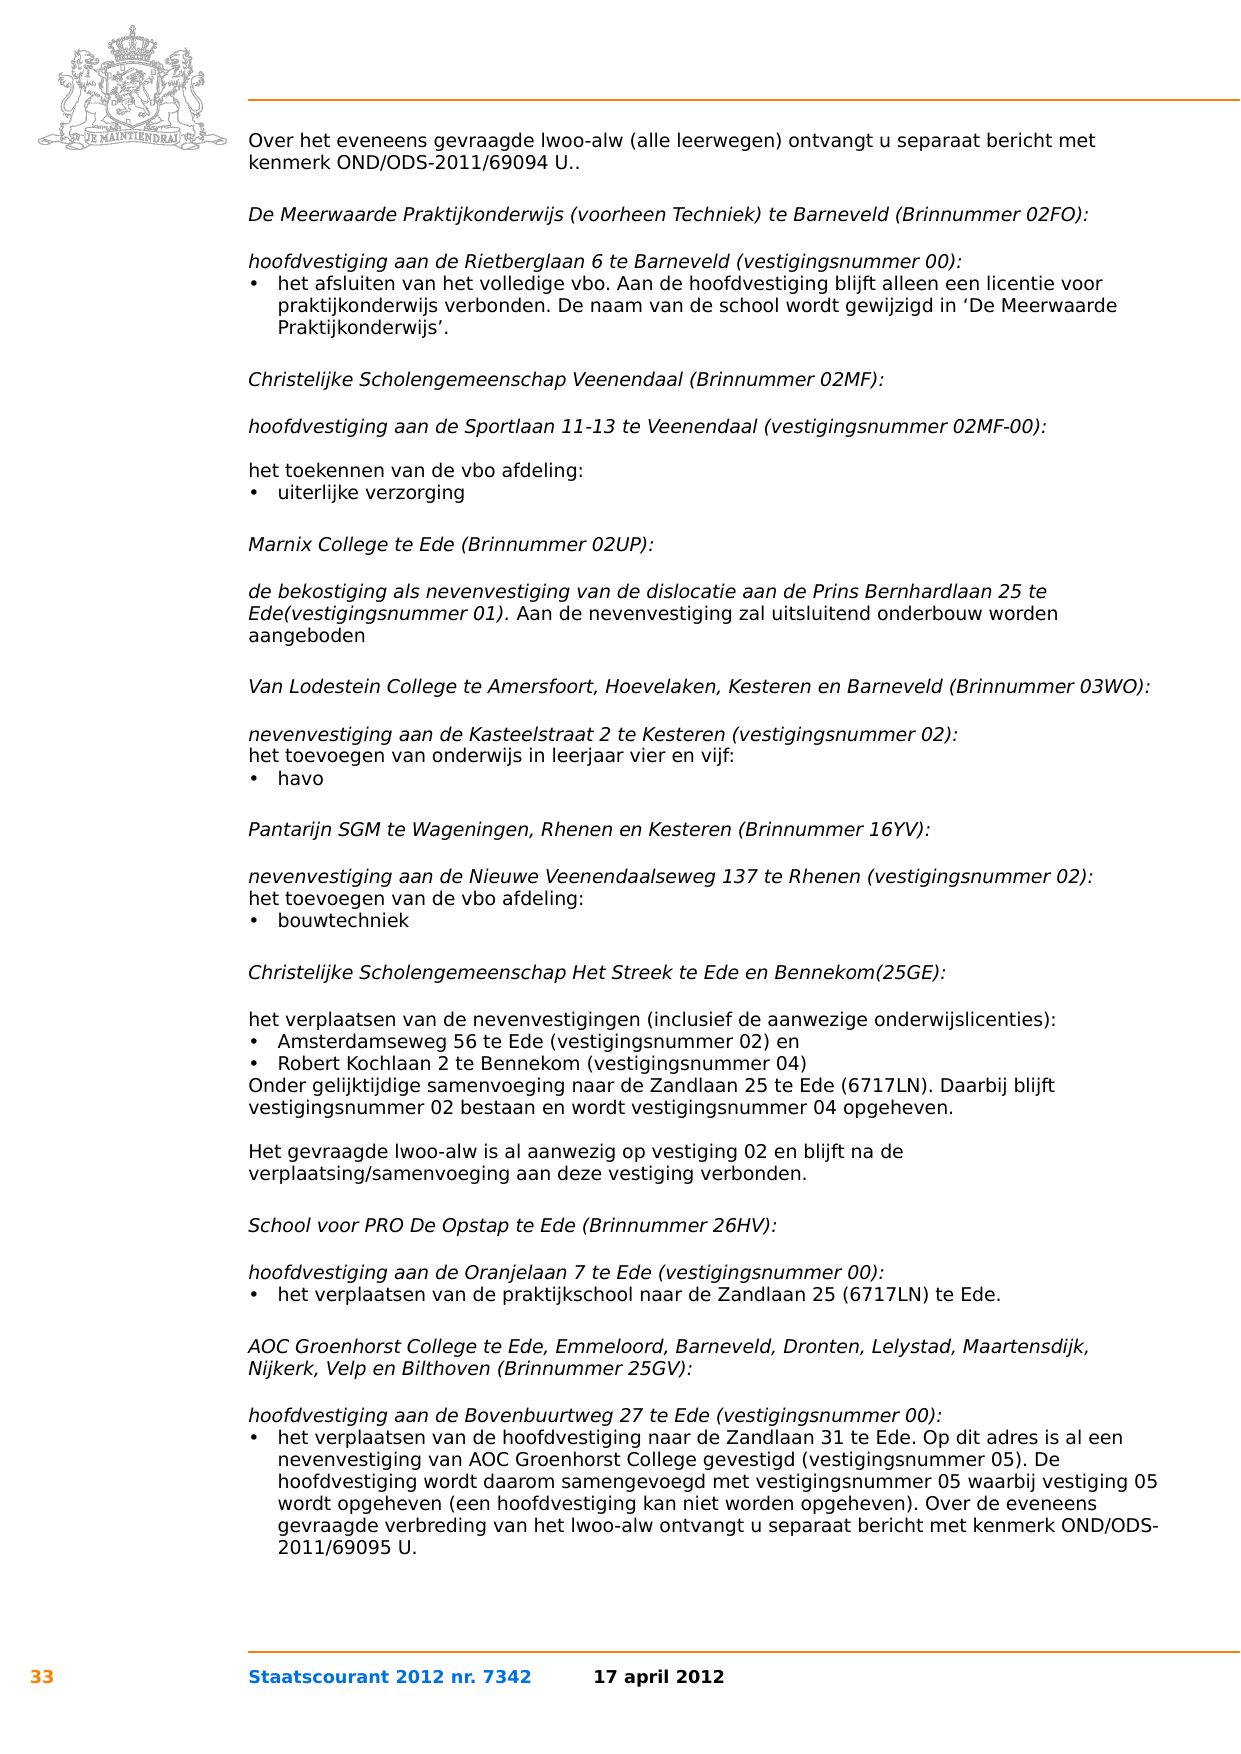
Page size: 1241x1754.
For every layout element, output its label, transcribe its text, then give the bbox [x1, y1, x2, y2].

text nevenvestiging aan de Kasteelstraat 2 te Kesteren (vestigingsnummer 02): [248, 723, 1163, 745]
text hoofdvestiging aan de Oranjelaan 7 te Ede (vestigingsnummer 00): [248, 1262, 1163, 1284]
text • Amsterdamseweg 56 te Ede (vestigingsnummer 02) en [248, 1031, 1163, 1053]
text hoofdvestiging aan de Bovenbuurtweg 27 te Ede (vestigingsnummer 00): [248, 1405, 1163, 1427]
subtitle Marnix College te Ede (Brinnummer 02UP): [248, 533, 1163, 556]
subtitle AOC Groenhorst College te Ede, Emmeloord, Barneveld, Dronten, Lelystad, Maartensdijk, Nijkerk, Velp en Bilthoven (Brinnummer 25GV): [248, 1336, 1163, 1380]
subtitle Van Lodestein College te Amersfoort, Hoevelaken, Kesteren en Barneveld (Brinnummer 03WO): [248, 676, 1163, 698]
text • het verplaatsen van de praktijkschool naar de Zandlaan 25 (6717LN) te Ede. [248, 1284, 1163, 1306]
text • het verplaatsen van de hoofdvestiging naar de Zandlaan 31 te Ede. Op dit adres is al een nevenvestiging van AOC Groenhorst College gevestigd (vestigingsnummer 05). De hoofdvestiging wordt daarom samengevoegd met vestigingsnummer 05 waarbij vestiging 05 wordt opgeheven (een hoofdvestiging kan niet worden opgeheven). Over de eveneens gevraagde verbreding van het lwoo-alw ontvangt u separaat bericht met kenmerk OND/ODS-2011/69095 U. [248, 1427, 1163, 1559]
subtitle Christelijke Scholengemeenschap Veenendaal (Brinnummer 02MF): [248, 369, 1163, 391]
picture [38, 25, 227, 150]
text • Robert Kochlaan 2 te Bennekom (vestigingsnummer 04) [248, 1053, 1163, 1075]
text het toevoegen van de vbo afdeling: [248, 888, 1163, 910]
text het toevoegen van onderwijs in leerjaar vier en vijf: [248, 745, 1163, 767]
text Het gevraagde lwoo-alw is al aanwezig op vestiging 02 en blijft na de verplaatsing/samenvoeging aan deze vestiging verbonden. [248, 1141, 1163, 1185]
text • uiterlijke verzorging [248, 482, 1163, 503]
text het toekennen van de vbo afdeling: [248, 459, 1163, 482]
subtitle School voor PRO De Opstap te Ede (Brinnummer 26HV): [248, 1215, 1163, 1237]
text hoofdvestiging aan de Rietberglaan 6 te Barneveld (vestigingsnummer 00): [248, 251, 1163, 273]
text • het afsluiten van het volledige vbo. Aan de hoofdvestiging blijft alleen een licentie voor praktijkonderwijs verbonden. De naam van de school wordt gewijzigd in ‘De Meerwaarde Praktijkonderwijs’. [248, 273, 1163, 339]
text het verplaatsen van de nevenvestigingen (inclusief de aanwezige onderwijslicenties): [248, 1009, 1163, 1031]
text hoofdvestiging aan de Sportlaan 11-13 te Veenendaal (vestigingsnummer 02MF-00): [248, 416, 1163, 438]
subtitle De Meerwaarde Praktijkonderwijs (voorheen Techniek) te Barneveld (Brinnummer 02FO): [248, 204, 1163, 226]
text • havo [248, 767, 1163, 789]
subtitle Christelijke Scholengemeenschap Het Streek te Ede en Bennekom(25GE): [248, 962, 1163, 984]
text Onder gelijktijdige samenvoeging naar de Zandlaan 25 te Ede (6717LN). Daarbij blijft vestigingsnummer 02 bestaan en wordt vestigingsnummer 04 opgeheven. [248, 1075, 1163, 1119]
text Over het eveneens gevraagde lwoo-alw (alle leerwegen) ontvangt u separaat bericht met kenmerk OND/ODS-2011/69094 U.. [248, 130, 1163, 174]
text nevenvestiging aan de Nieuwe Veenendaalseweg 137 te Rhenen (vestigingsnummer 02): [248, 866, 1163, 888]
text de bekostiging als nevenvestiging van de dislocatie aan de Prins Bernhardlaan 25 te Ede(vestigingsnummer 01). Aan de nevenvestiging zal uitsluitend onderbouw worden aangeboden [248, 581, 1163, 646]
text • bouwtechniek [248, 910, 1163, 932]
subtitle Pantarijn SGM te Wageningen, Rhenen en Kesteren (Brinnummer 16YV): [248, 819, 1163, 841]
